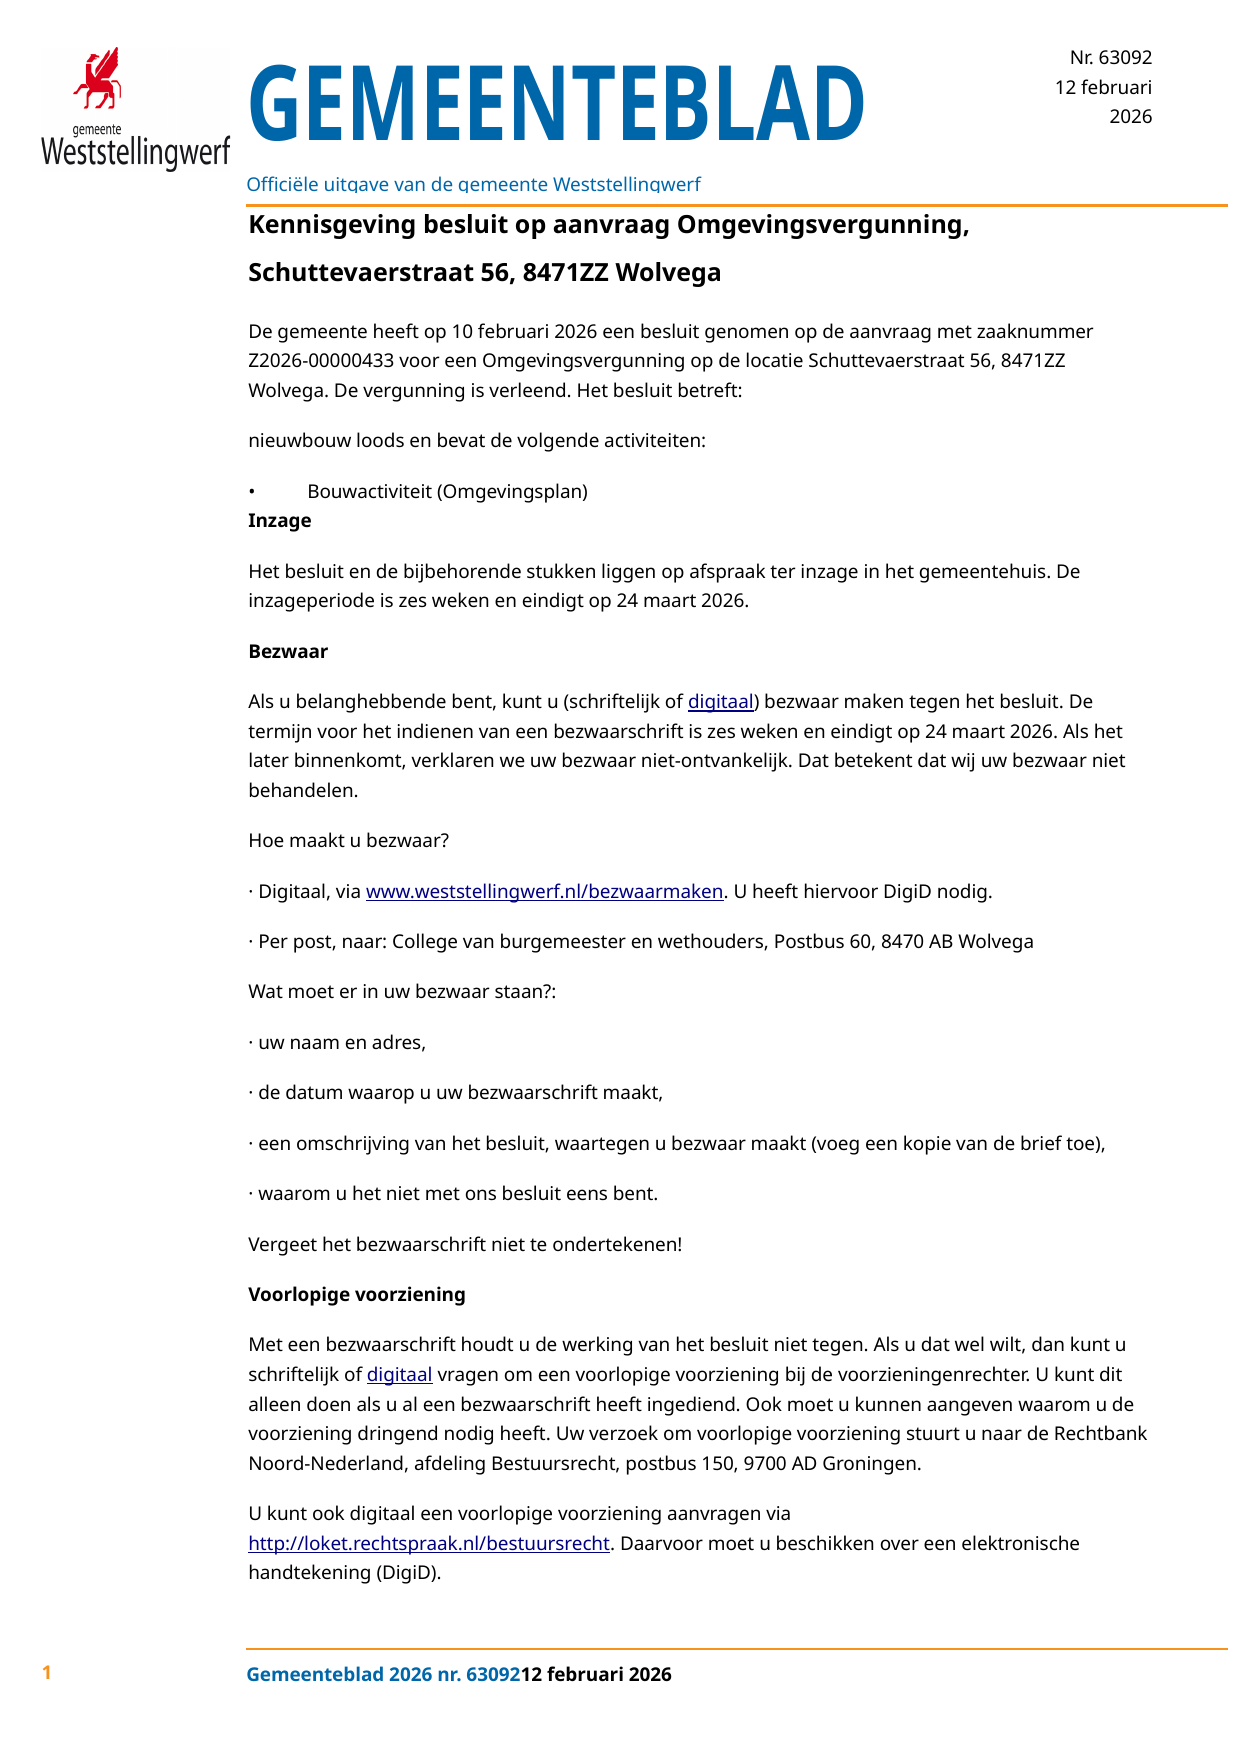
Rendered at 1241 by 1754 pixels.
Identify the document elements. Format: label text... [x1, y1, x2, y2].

text · Per post, naar: College van burgemeester en wethouders, Postbus 60, 8470 AB Wolvega [248, 928, 1152, 954]
text Vergeet het bezwaarschrift niet te ondertekenen! [248, 1231, 1152, 1257]
text U kunt ook digitaal een voorlopige voorziening aanvragen via http://loket.rechtspraak.nl/bestuursrecht. Daarvoor moet u beschikken over een elektronische handtekening (DigiD). [248, 1500, 1152, 1585]
list Bouwactiviteit (Omgevingsplan) [248, 478, 1152, 504]
text · Digitaal, via www.weststellingwerf.nl/bezwaarmaken. U heeft hiervoor DigiD nodig. [248, 878, 1152, 904]
text Hoe maakt u bezwaar? [248, 827, 1152, 853]
text Kennisgeving besluit op aanvraag Omgevingsvergunning, Schuttevaerstraat 56, 8471ZZ Wolvega [248, 207, 1152, 288]
text De gemeente heeft op 10 februari 2026 een besluit genomen op de aanvraag met zaaknummer Z2026-00000433 voor een Omgevingsvergunning op de locatie Schuttevaerstraat 56, 8471ZZ Wolvega. De vergunning is verleend. Het besluit betreft: [248, 318, 1152, 403]
text Wat moet er in uw bezwaar staan?: [248, 979, 1152, 1004]
text Met een bezwaarschrift houdt u de werking van het besluit niet tegen. Als u dat wel wilt, dan kunt u schriftelijk of digitaal vragen om een voorlopige voorziening bij de voorzieningenrechter. U kunt dit alleen doen als u al een bezwaarschrift heeft ingediend. Ook moet u kunnen aangeven waarom u de voorziening dringend nodig heeft. Uw verzoek om voorlopige voorziening stuurt u naar de Rechtbank Noord-Nederland, afdeling Bestuursrecht, postbus 150, 9700 AD Groningen. [248, 1332, 1152, 1476]
picture [41, 47, 231, 172]
text Het besluit en de bijbehorende stukken liggen op afspraak ter inzage in het gemeentehuis. De inzageperiode is zes weken en eindigt op 24 maart 2026. [248, 558, 1152, 613]
text · een omschrijving van het besluit, waartegen u bezwaar maakt (voeg een kopie van de brief toe), [248, 1130, 1152, 1156]
text · uw naam en adres, [248, 1029, 1152, 1055]
text nieuwbouw loods en bevat de volgende activiteiten: [248, 427, 1152, 453]
text · de datum waarop u uw bezwaarschrift maakt, [248, 1079, 1152, 1105]
text · waarom u het niet met ons besluit eens bent. [248, 1180, 1152, 1206]
text Als u belanghebbende bent, kunt u (schriftelijk of digitaal) bezwaar maken tegen het besluit. De termijn voor het indienen van een bezwaarschrift is zes weken en eindigt op 24 maart 2026. Als het later binnenkomt, verklaren we uw bezwaar niet-ontvankelijk. Dat betekent dat wij uw bezwaar niet behandelen. [248, 688, 1152, 803]
text Voorlopige voorziening [248, 1281, 1152, 1307]
text Inzage [248, 507, 1152, 533]
text Bezwaar [248, 638, 1152, 664]
